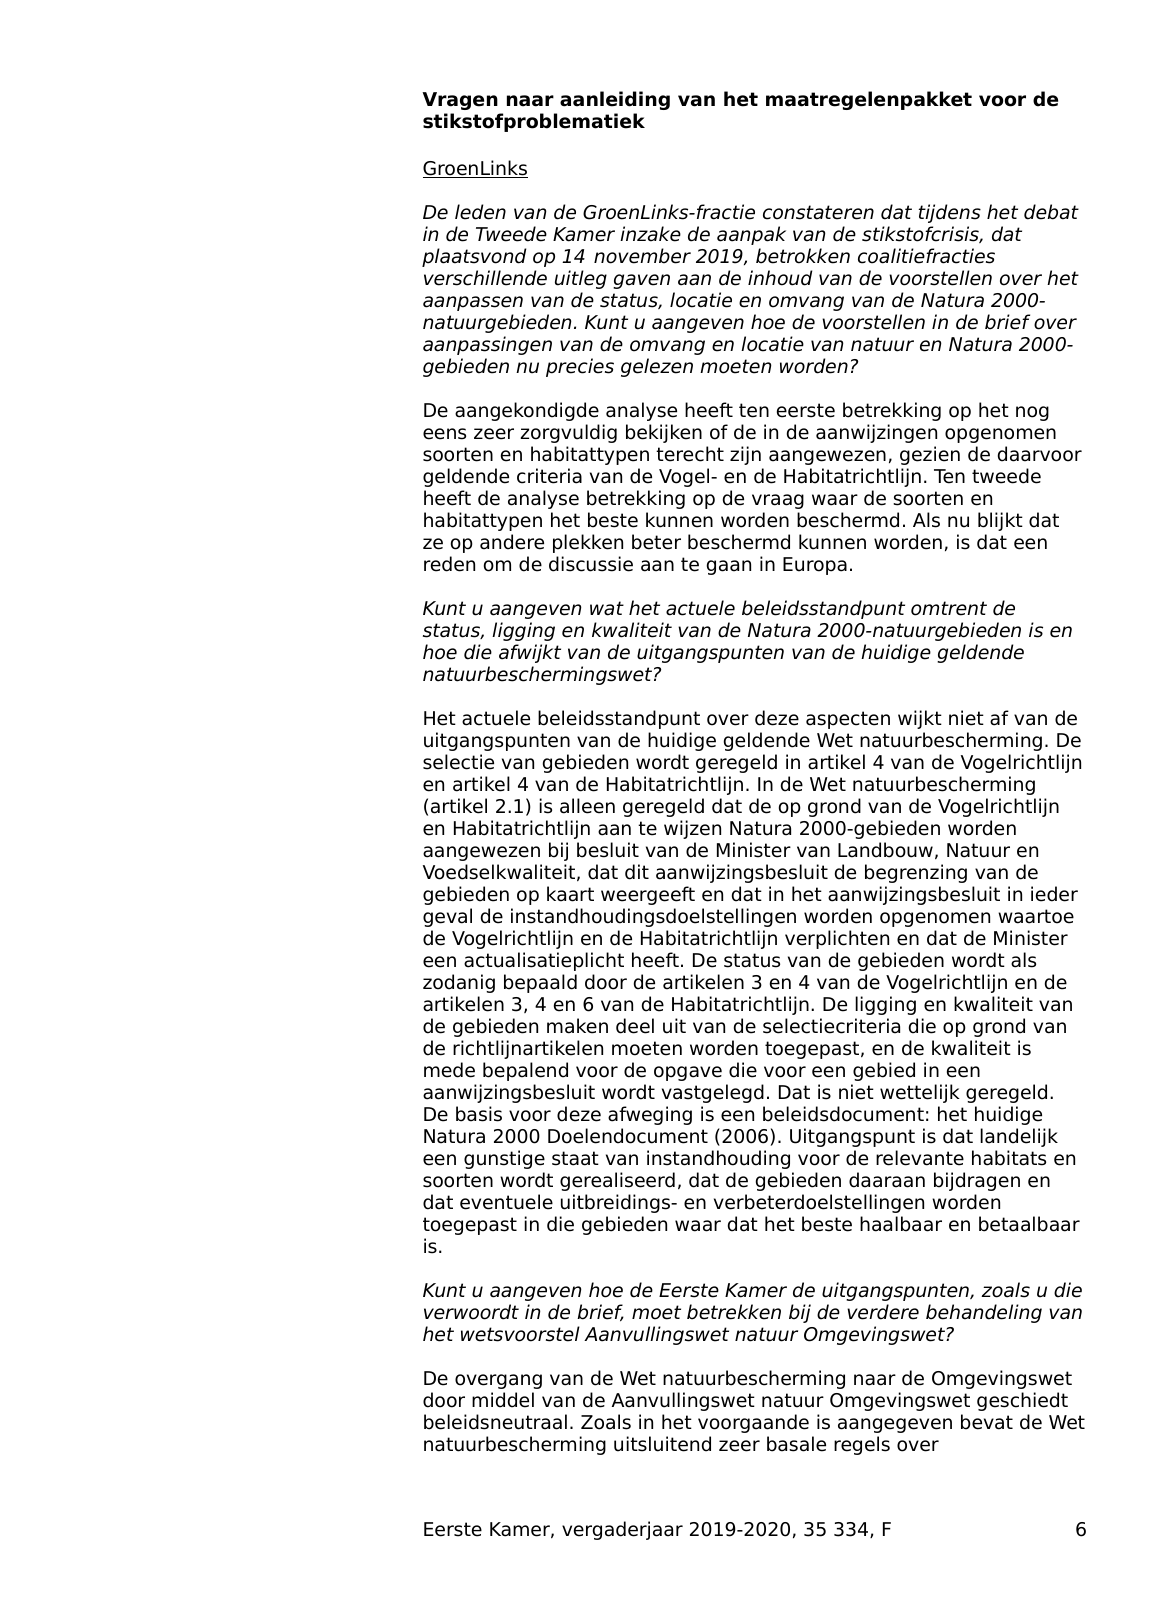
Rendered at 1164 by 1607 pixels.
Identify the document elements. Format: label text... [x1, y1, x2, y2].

text Kunt u aangeven hoe de Eerste Kamer de uitgangspunten, zoals u die verwoordt in de brief, moet betrekken bij de verdere behandeling van het wetsvoorstel Aanvullingswet natuur Omgevingswet? [422, 1280, 1087, 1346]
text Het actuele beleidsstandpunt over deze aspecten wijkt niet af van de uitgangspunten van de huidige geldende Wet natuurbescherming. De selectie van gebieden wordt geregeld in artikel 4 van de Vogelrichtlijn en artikel 4 van de Habitatrichtlijn. In de Wet natuurbescherming (artikel 2.1) is alleen geregeld dat de op grond van de Vogelrichtlijn en Habitatrichtlijn aan te wijzen Natura 2000-gebieden worden aangewezen bij besluit van de Minister van Landbouw, Natuur en Voedselkwaliteit, dat dit aanwijzingsbesluit de begrenzing van de gebieden op kaart weergeeft en dat in het aanwijzingsbesluit in ieder geval de instandhoudingsdoelstellingen worden opgenomen waartoe de Vogelrichtlijn en de Habitatrichtlijn verplichten en dat de Minister een actualisatieplicht heeft. De status van de gebieden wordt als zodanig bepaald door de artikelen 3 en 4 van de Vogelrichtlijn en de artikelen 3, 4 en 6 van de Habitatrichtlijn. De ligging en kwaliteit van de gebieden maken deel uit van de selectiecriteria die op grond van de richtlijnartikelen moeten worden toegepast, en de kwaliteit is mede bepalend voor de opgave die voor een gebied in een aanwijzingsbesluit wordt vastgelegd. Dat is niet wettelijk geregeld. De basis voor deze afweging is een beleidsdocument: het huidige Natura 2000 Doelendocument (2006). Uitgangspunt is dat landelijk een gunstige staat van instandhouding voor de relevante habitats en soorten wordt gerealiseerd, dat de gebieden daaraan bijdragen en dat eventuele uitbreidings- en verbeterdoelstellingen worden toegepast in die gebieden waar dat het beste haalbaar en betaalbaar is. [422, 708, 1087, 1258]
text Kunt u aangeven wat het actuele beleidsstandpunt omtrent de status, ligging en kwaliteit van de Natura 2000-natuurgebieden is en hoe die afwijkt van de uitgangspunten van de huidige geldende natuurbeschermingswet? [422, 598, 1087, 686]
text De aangekondigde analyse heeft ten eerste betrekking op het nog eens zeer zorgvuldig bekijken of de in de aanwijzingen opgenomen soorten en habitattypen terecht zijn aangewezen, gezien de daarvoor geldende criteria van de Vogel- en de Habitatrichtlijn. Ten tweede heeft de analyse betrekking op de vraag waar de soorten en habitattypen het beste kunnen worden beschermd. Als nu blijkt dat ze op andere plekken beter beschermd kunnen worden, is dat een reden om de discussie aan te gaan in Europa. [422, 400, 1087, 576]
text De overgang van de Wet natuurbescherming naar de Omgevingswet door middel van de Aanvullingswet natuur Omgevingswet geschiedt beleidsneutraal. Zoals in het voorgaande is aangegeven bevat de Wet natuurbescherming uitsluitend zeer basale regels over [422, 1368, 1087, 1456]
subtitle Vragen naar aanleiding van het maatregelenpakket voor de stikstofproblematiek [422, 89, 1087, 133]
subtitle GroenLinks [422, 158, 1087, 180]
text De leden van de GroenLinks-fractie constateren dat tijdens het debat in de Tweede Kamer inzake de aanpak van de stikstofcrisis, dat plaatsvond op 14 november 2019, betrokken coalitiefracties verschillende uitleg gaven aan de inhoud van de voorstellen over het aanpassen van de status, locatie en omvang van de Natura 2000-natuurgebieden. Kunt u aangeven hoe de voorstellen in de brief over aanpassingen van de omvang en locatie van natuur en Natura 2000-gebieden nu precies gelezen moeten worden? [422, 202, 1087, 378]
